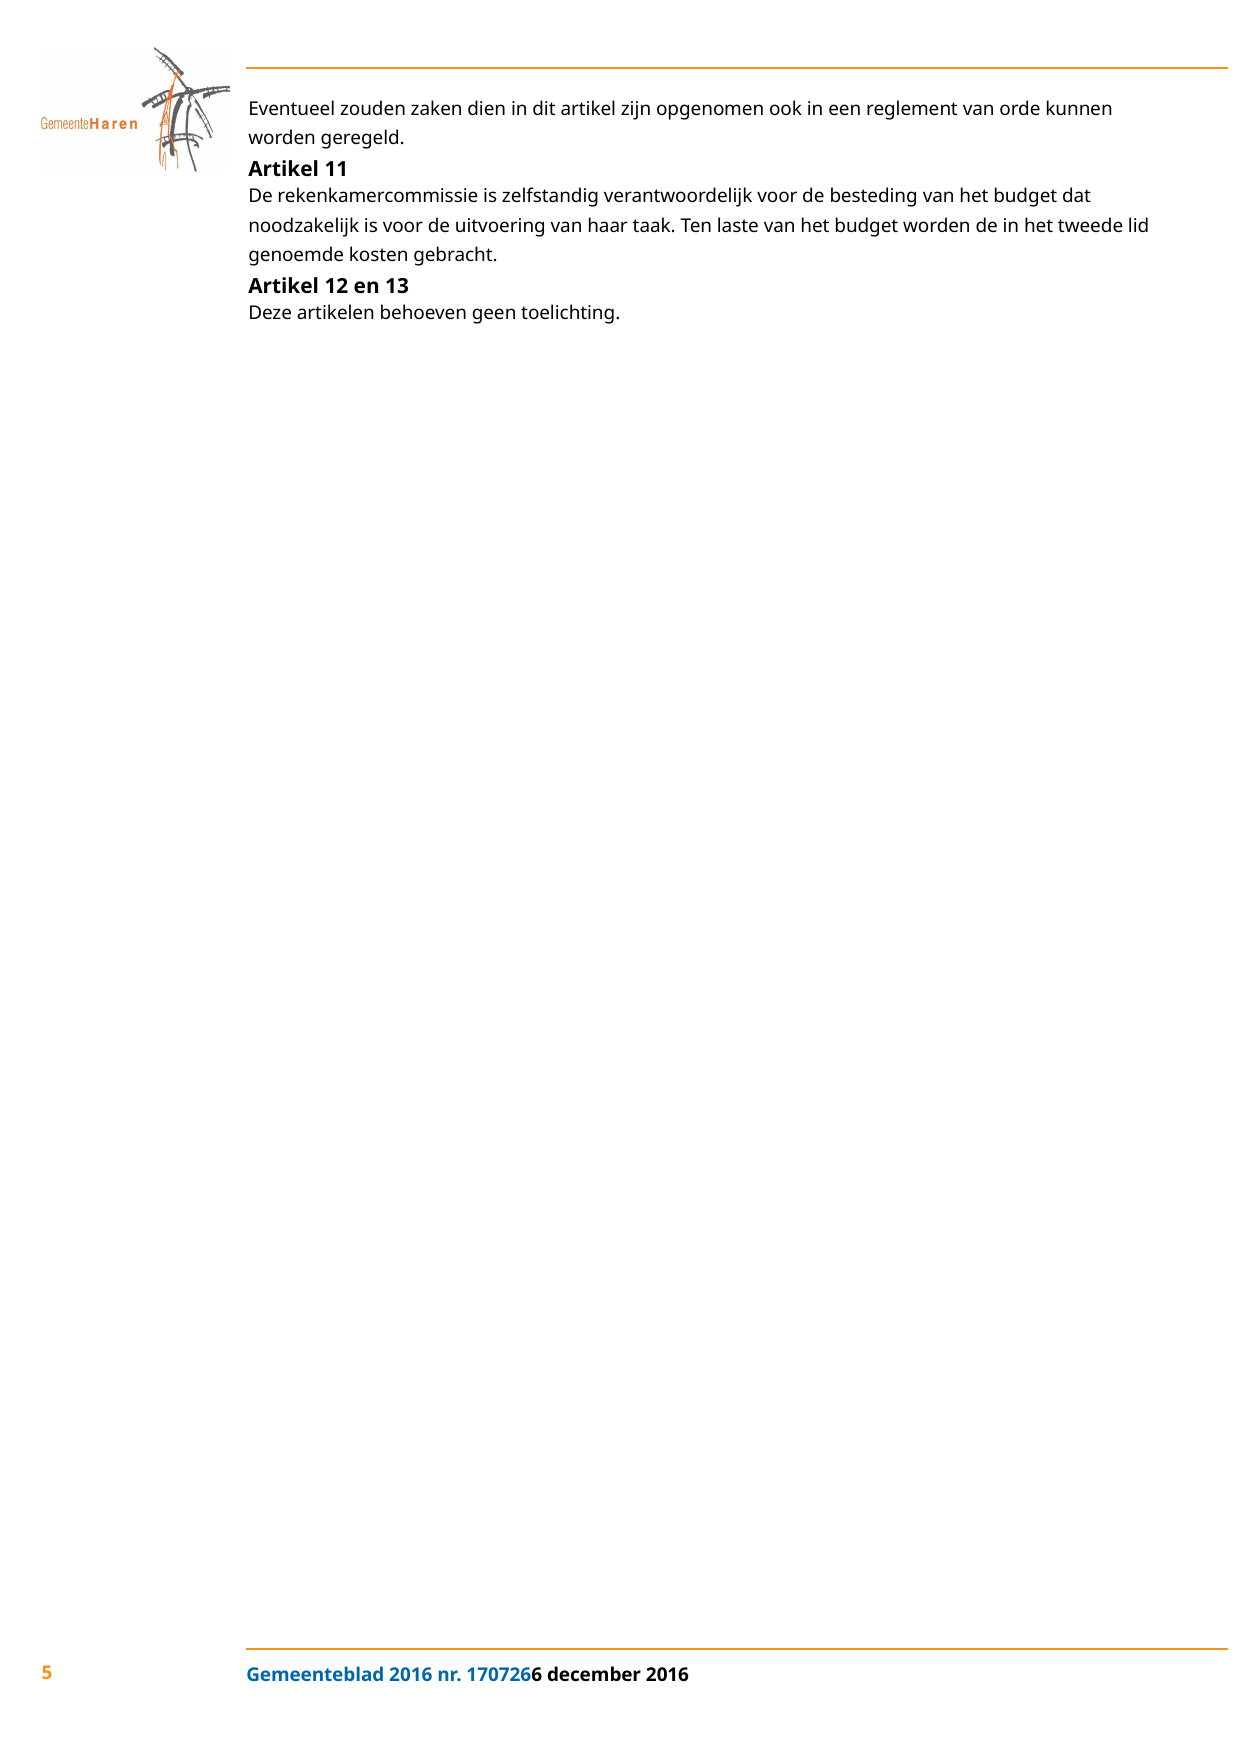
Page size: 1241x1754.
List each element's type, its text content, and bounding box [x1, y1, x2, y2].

picture [41, 47, 231, 172]
text Artikel 11 [248, 154, 1152, 182]
text Deze artikelen behoeven geen toelichting. [248, 299, 1152, 325]
text De rekenkamercommissie is zelfstandig verantwoordelijk voor de besteding van het budget dat noodzakelijk is voor de uitvoering van haar taak. Ten laste van het budget worden de in het tweede lid genoemde kosten gebracht. [248, 182, 1152, 267]
text Eventueel zouden zaken dien in dit artikel zijn opgenomen ook in een reglement van orde kunnen worden geregeld. [248, 95, 1152, 150]
text Artikel 12 en 13 [248, 271, 1152, 299]
